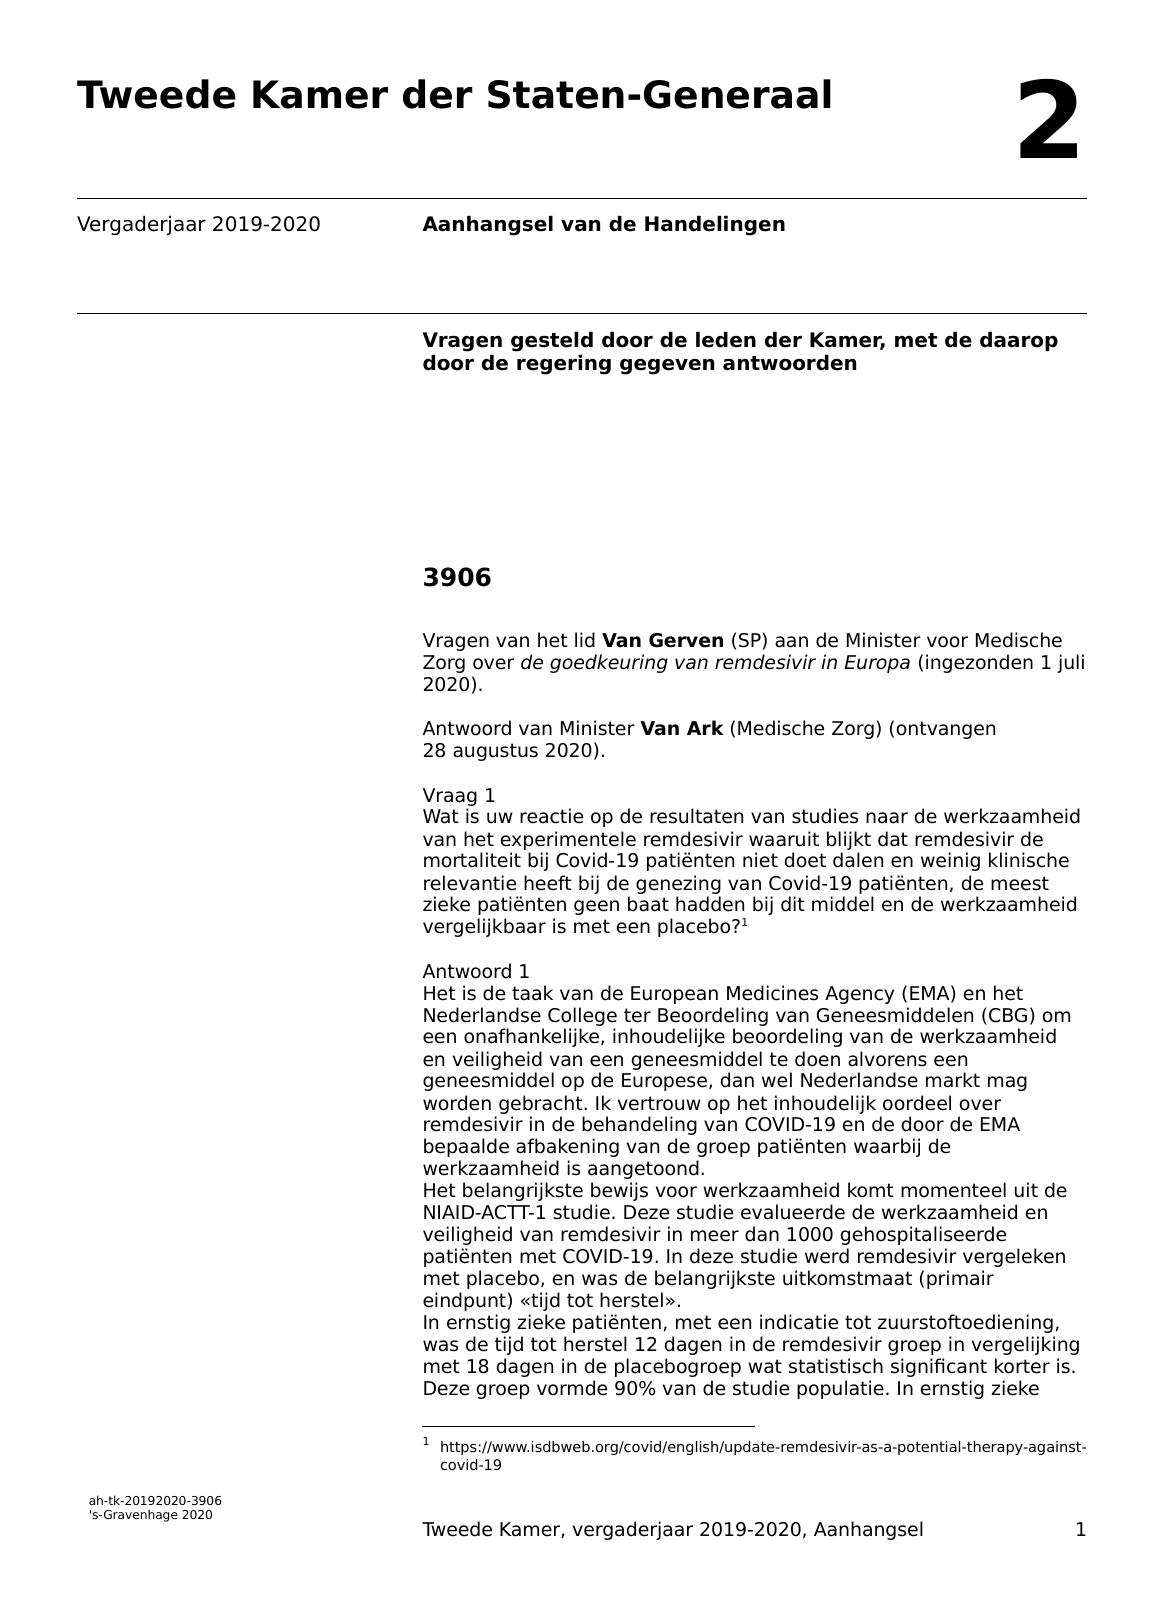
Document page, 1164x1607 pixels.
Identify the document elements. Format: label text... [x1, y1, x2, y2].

text Antwoord 1 [422, 961, 1087, 982]
text Wat is uw reactie op de resultaten van studies naar de werkzaamheid van het experimentele remdesivir waaruit blijkt dat remdesivir de mortaliteit bij Covid-19 patiënten niet doet dalen en weinig klinische relevantie heeft bij de genezing van Covid-19 patiënten, de meest zieke patiënten geen baat hadden bij dit middel en de werkzaamheid vergelijkbaar is met een placebo? [422, 806, 1087, 938]
text Het is de taak van de European Medicines Agency (EMA) en het Nederlandse College ter Beoordeling van Geneesmiddelen (CBG) om een onafhankelijke, inhoudelijke beoordeling van de werkzaamheid en veiligheid van een geneesmiddel te doen alvorens een geneesmiddel op de Europese, dan wel Nederlandse markt mag worden gebracht. Ik vertrouw op het inhoudelijk oordeel over remdesivir in de behandeling van COVID-19 en de door de EMA bepaalde afbakening van de groep patiënten waarbij de werkzaamheid is aangetoond. [422, 982, 1087, 1180]
text 3906 [422, 563, 1087, 592]
text In ernstig zieke patiënten, met een indicatie tot zuurstoftoediening, was de tijd tot herstel 12 dagen in de remdesivir groep in vergelijking met 18 dagen in de placebogroep wat statistisch significant korter is. Deze groep vormde 90% van de studie populatie. In ernstig zieke [422, 1312, 1087, 1400]
table_header 2 [886, 59, 1087, 198]
text 's-Gravenhage 2020 [88, 1508, 323, 1522]
table_cell [77, 314, 422, 375]
text Antwoord van Minister Van Ark (Medische Zorg) (ontvangen 28 augustus 2020). [422, 718, 1087, 762]
text Vragen van het lid Van Gerven (SP) aan de Minister voor Medische Zorg over de goedkeuring van remdesivir in Europa (ingezonden 1 juli 2020). [422, 630, 1087, 696]
table_cell Vragen gesteld door de leden der Kamer, met de daarop door de regering gegeven antwoorden [422, 314, 1087, 375]
text Het belangrijkste bewijs voor werkzaamheid komt momenteel uit de NIAID-ACTT-1 studie. Deze studie evalueerde de werkzaamheid en veiligheid van remdesivir in meer dan 1000 gehospitaliseerde patiënten met COVID-19. In deze studie werd remdesivir vergeleken met placebo, en was de belangrijkste uitkomstmaat (primair eindpunt) «tijd tot herstel». [422, 1180, 1087, 1312]
table_cell Vergaderjaar 2019-2020 [77, 199, 422, 313]
text ah-tk-20192020-3906 [88, 1494, 323, 1508]
text https://www.isdbweb.org/covid/english/update-remdesivir-as-a-potential-therapy-against-covid-19 [422, 1435, 1087, 1474]
text Vraag 1 [422, 784, 1087, 806]
table_header Tweede Kamer der Staten-Generaal [77, 59, 886, 198]
table_cell Aanhangsel van de Handelingen [422, 199, 1087, 313]
